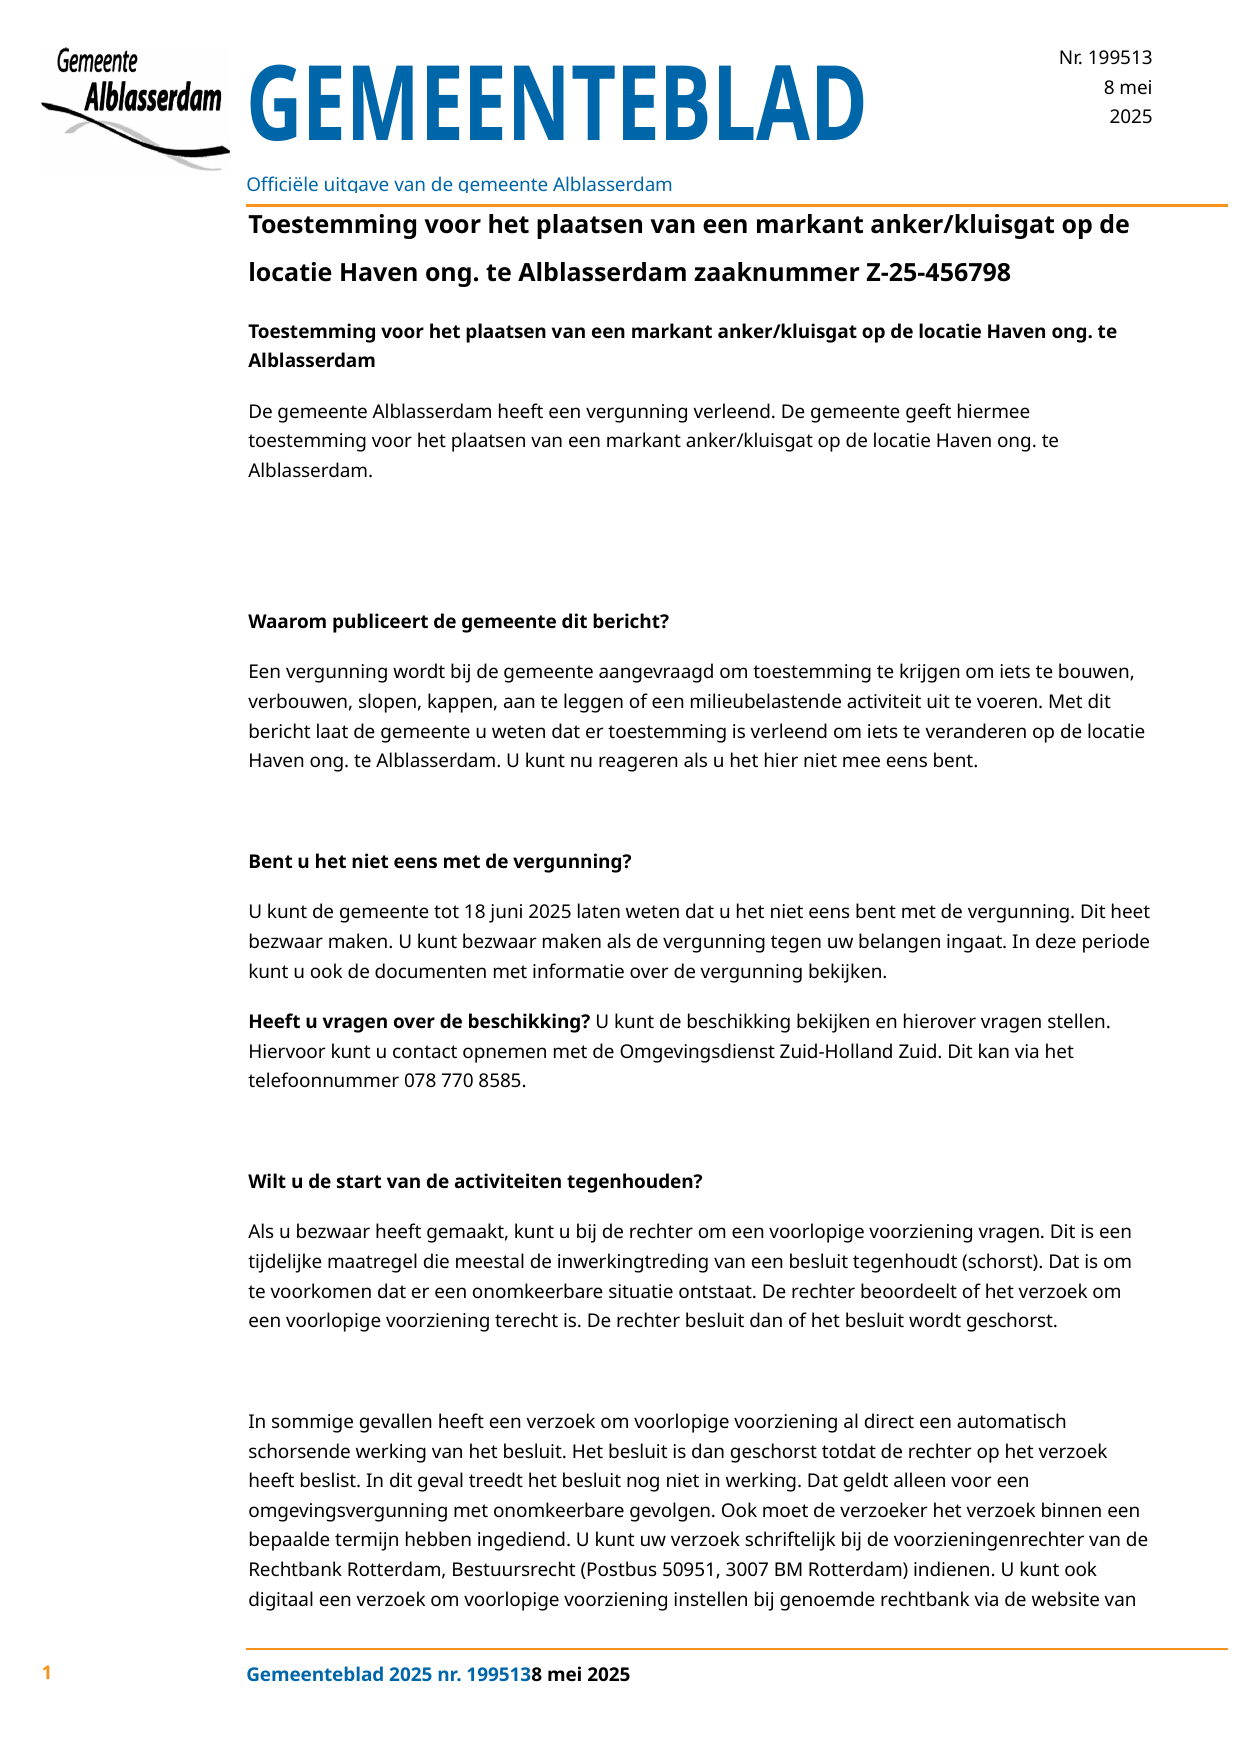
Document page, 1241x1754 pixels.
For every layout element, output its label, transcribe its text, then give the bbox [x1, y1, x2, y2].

text Als u bezwaar heeft gemaakt, kunt u bij de rechter om een voorlopige voorziening vragen. Dit is een tijdelijke maatregel die meestal de inwerkingtreding van een besluit tegenhoudt (schorst). Dat is om te voorkomen dat er een onomkeerbare situatie ontstaat. De rechter beoordeelt of het verzoek om een voorlopige voorziening terecht is. De rechter besluit dan of het besluit wordt geschorst. [248, 1219, 1152, 1333]
text Waarom publiceert de gemeente dit bericht? [248, 608, 1152, 634]
text Bent u het niet eens met de vergunning? [248, 848, 1152, 874]
text Toestemming voor het plaatsen van een markant anker/kluisgat op de locatie Haven ong. te Alblasserdam [248, 318, 1152, 373]
text Een vergunning wordt bij de gemeente aangevraagd om toestemming te krijgen om iets te bouwen, verbouwen, slopen, kappen, aan te leggen of een milieubelastende activiteit uit te voeren. Met dit bericht laat de gemeente u weten dat er toestemming is verleend om iets te veranderen op de locatie Haven ong. te Alblasserdam. U kunt nu reageren als u het hier niet mee eens bent. [248, 659, 1152, 773]
picture [41, 47, 231, 172]
text Toestemming voor het plaatsen van een markant anker/kluisgat op de locatie Haven ong. te Alblasserdam zaaknummer Z-25-456798 [248, 207, 1152, 288]
text In sommige gevallen heeft een verzoek om voorlopige voorziening al direct een automatisch schorsende werking van het besluit. Het besluit is dan geschorst totdat de rechter op het verzoek heeft beslist. In dit geval treedt het besluit nog niet in werking. Dat geldt alleen voor een omgevingsvergunning met onomkeerbare gevolgen. Ook moet de verzoeker het verzoek binnen een bepaalde termijn hebben ingediend. U kunt uw verzoek schriftelijk bij de voorzieningenrechter van de Rechtbank Rotterdam, Bestuursrecht (Postbus 50951, 3007 BM Rotterdam) indienen. U kunt ook digitaal een verzoek om voorlopige voorziening instellen bij genoemde rechtbank via de website van [248, 1408, 1152, 1612]
text Wilt u de start van de activiteiten tegenhouden? [248, 1168, 1152, 1194]
text Heeft u vragen over de beschikking? U kunt de beschikking bekijken en hierover vragen stellen. Hiervoor kunt u contact opnemen met de Omgevingsdienst Zuid-Holland Zuid. Dit kan via het telefoonnummer 078 770 8585. [248, 1008, 1152, 1093]
text U kunt de gemeente tot 18 juni 2025 laten weten dat u het niet eens bent met de vergunning. Dit heet bezwaar maken. U kunt bezwaar maken als de vergunning tegen uw belangen ingaat. In deze periode kunt u ook de documenten met informatie over de vergunning bekijken. [248, 899, 1152, 984]
text De gemeente Alblasserdam heeft een vergunning verleend. De gemeente geeft hiermee toestemming voor het plaatsen van een markant anker/kluisgat op de locatie Haven ong. te Alblasserdam. [248, 398, 1152, 483]
